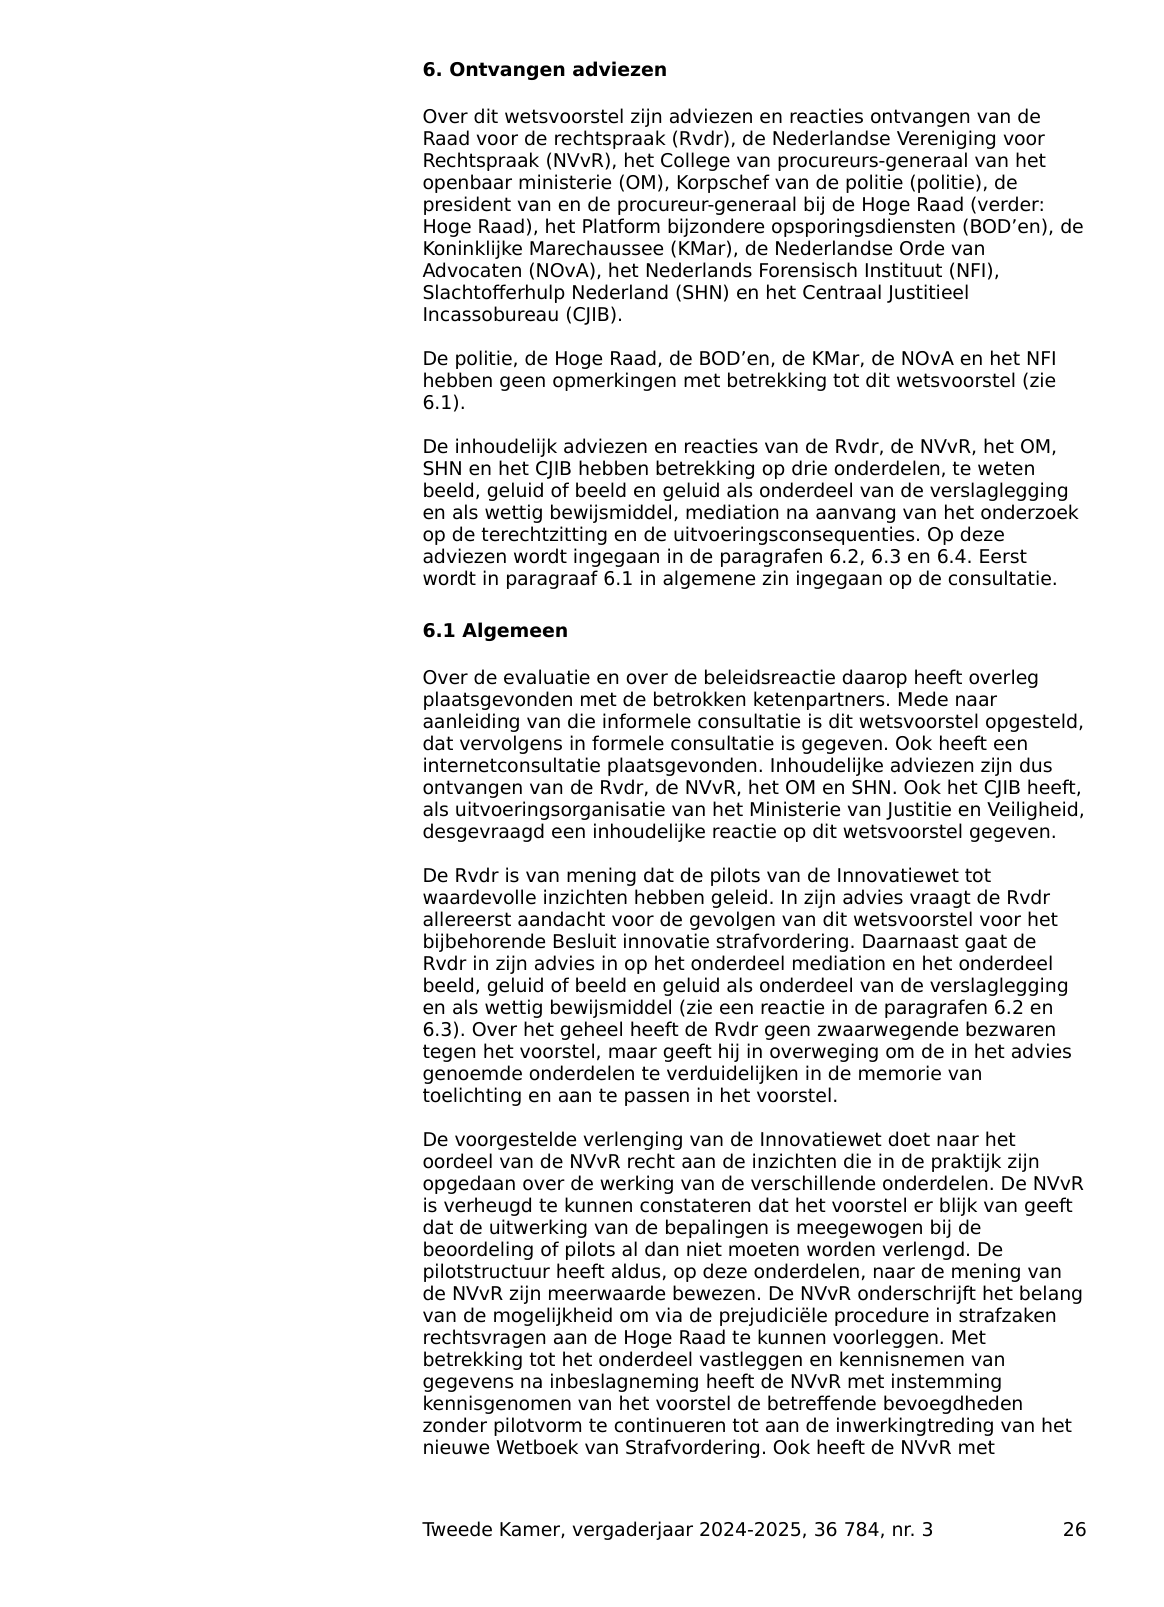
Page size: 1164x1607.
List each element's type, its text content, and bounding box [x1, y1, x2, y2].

text Over de evaluatie en over de beleidsreactie daarop heeft overleg plaatsgevonden met de betrokken ketenpartners. Mede naar aanleiding van die informele consultatie is dit wetsvoorstel opgesteld, dat vervolgens in formele consultatie is gegeven. Ook heeft een internetconsultatie plaatsgevonden. Inhoudelijke adviezen zijn dus ontvangen van de Rvdr, de NVvR, het OM en SHN. Ook het CJIB heeft, als uitvoeringsorganisatie van het Ministerie van Justitie en Veiligheid, desgevraagd een inhoudelijke reactie op dit wetsvoorstel gegeven. [422, 667, 1087, 843]
subtitle 6.1 Algemeen [422, 620, 1087, 642]
text De voorgestelde verlenging van de Innovatiewet doet naar het oordeel van de NVvR recht aan de inzichten die in de praktijk zijn opgedaan over de werking van de verschillende onderdelen. De NVvR is verheugd te kunnen constateren dat het voorstel er blijk van geeft dat de uitwerking van de bepalingen is meegewogen bij de beoordeling of pilots al dan niet moeten worden verlengd. De pilotstructuur heeft aldus, op deze onderdelen, naar de mening van de NVvR zijn meerwaarde bewezen. De NVvR onderschrijft het belang van de mogelijkheid om via de prejudiciële procedure in strafzaken rechtsvragen aan de Hoge Raad te kunnen voorleggen. Met betrekking tot het onderdeel vastleggen en kennisnemen van gegevens na inbeslagneming heeft de NVvR met instemming kennisgenomen van het voorstel de betreffende bevoegdheden zonder pilotvorm te continueren tot aan de inwerkingtreding van het nieuwe Wetboek van Strafvordering. Ook heeft de NVvR met [422, 1129, 1087, 1459]
subtitle 6. Ontvangen adviezen [422, 59, 1087, 81]
text De Rvdr is van mening dat de pilots van de Innovatiewet tot waardevolle inzichten hebben geleid. In zijn advies vraagt de Rvdr allereerst aandacht voor de gevolgen van dit wetsvoorstel voor het bijbehorende Besluit innovatie strafvordering. Daarnaast gaat de Rvdr in zijn advies in op het onderdeel mediation en het onderdeel beeld, geluid of beeld en geluid als onderdeel van de verslaglegging en als wettig bewijsmiddel (zie een reactie in de paragrafen 6.2 en 6.3). Over het geheel heeft de Rvdr geen zwaarwegende bezwaren tegen het voorstel, maar geeft hij in overweging om de in het advies genoemde onderdelen te verduidelijken in de memorie van toelichting en aan te passen in het voorstel. [422, 865, 1087, 1107]
text De politie, de Hoge Raad, de BOD’en, de KMar, de NOvA en het NFI hebben geen opmerkingen met betrekking tot dit wetsvoorstel (zie 6.1). [422, 348, 1087, 414]
text De inhoudelijk adviezen en reacties van de Rvdr, de NVvR, het OM, SHN en het CJIB hebben betrekking op drie onderdelen, te weten beeld, geluid of beeld en geluid als onderdeel van de verslaglegging en als wettig bewijsmiddel, mediation na aanvang van het onderzoek op de terechtzitting en de uitvoeringsconsequenties. Op deze adviezen wordt ingegaan in de paragrafen 6.2, 6.3 en 6.4. Eerst wordt in paragraaf 6.1 in algemene zin ingegaan op de consultatie. [422, 436, 1087, 590]
text Over dit wetsvoorstel zijn adviezen en reacties ontvangen van de Raad voor de rechtspraak (Rvdr), de Nederlandse Vereniging voor Rechtspraak (NVvR), het College van procureurs-generaal van het openbaar ministerie (OM), Korpschef van de politie (politie), de president van en de procureur-generaal bij de Hoge Raad (verder: Hoge Raad), het Platform bijzondere opsporingsdiensten (BOD’en), de Koninklijke Marechaussee (KMar), de Nederlandse Orde van Advocaten (NOvA), het Nederlands Forensisch Instituut (NFI), Slachtofferhulp Nederland (SHN) en het Centraal Justitieel Incassobureau (CJIB). [422, 106, 1087, 326]
